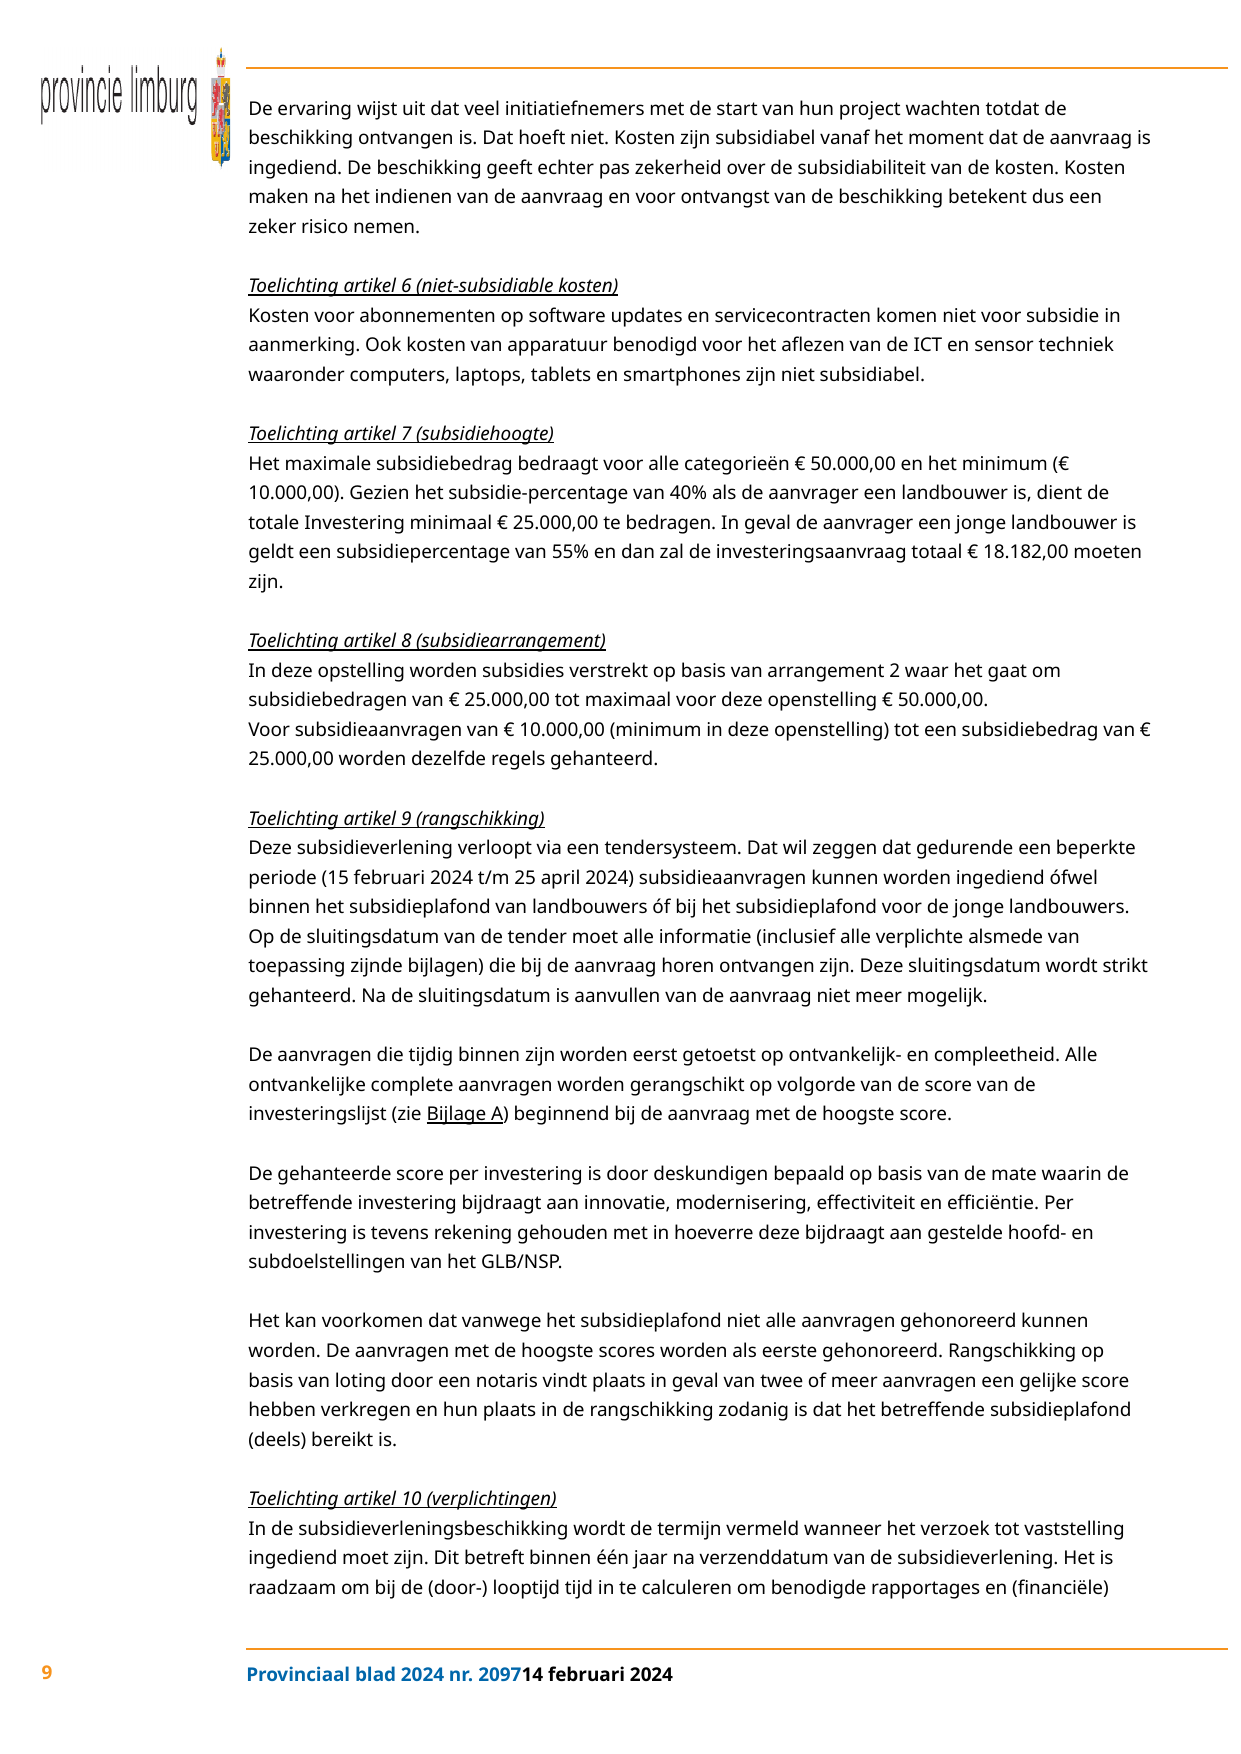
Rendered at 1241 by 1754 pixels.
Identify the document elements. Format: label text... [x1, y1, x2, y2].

text Toelichting artikel 6 (niet-subsidiable kosten) [248, 272, 1152, 298]
text Toelichting artikel 8 (subsidiearrangement) [248, 627, 1152, 653]
text Deze subsidieverlening verloopt via een tendersysteem. Dat wil zeggen dat gedurende een beperkte periode (15 februari 2024 t/m 25 april 2024) subsidieaanvragen kunnen worden ingediend ófwel binnen het subsidieplafond van landbouwers óf bij het subsidieplafond voor de jonge landbouwers. Op de sluitingsdatum van de tender moet alle informatie (inclusief alle verplichte alsmede van toepassing zijnde bijlagen) die bij de aanvraag horen ontvangen zijn. Deze sluitingsdatum wordt strikt gehanteerd. Na de sluitingsdatum is aanvullen van de aanvraag niet meer mogelijk. [248, 834, 1152, 1008]
text Kosten voor abonnementen op software updates en servicecontracten komen niet voor subsidie in aanmerking. Ook kosten van apparatuur benodigd voor het aflezen van de ICT en sensor techniek waaronder computers, laptops, tablets en smartphones zijn niet subsidiabel. [248, 302, 1152, 387]
text De gehanteerde score per investering is door deskundigen bepaald op basis van de mate waarin de betreffende investering bijdraagt aan innovatie, modernisering, effectiviteit en efficiëntie. Per investering is tevens rekening gehouden met in hoeverre deze bijdraagt aan gestelde hoofd- en subdoelstellingen van het GLB/NSP. [248, 1160, 1152, 1274]
text Toelichting artikel 7 (subsidiehoogte) [248, 420, 1152, 446]
text In deze opstelling worden subsidies verstrekt op basis van arrangement 2 waar het gaat om subsidiebedragen van € 25.000,00 tot maximaal voor deze openstelling € 50.000,00. [248, 657, 1152, 712]
text De ervaring wijst uit dat veel initiatiefnemers met de start van hun project wachten totdat de beschikking ontvangen is. Dat hoeft niet. Kosten zijn subsidiabel vanaf het moment dat de aanvraag is ingediend. De beschikking geeft echter pas zekerheid over de subsidiabiliteit van de kosten. Kosten maken na het indienen van de aanvraag en voor ontvangst van de beschikking betekent dus een zeker risico nemen. [248, 95, 1152, 239]
text Toelichting artikel 10 (verplichtingen) [248, 1485, 1152, 1511]
text De aanvragen die tijdig binnen zijn worden eerst getoetst op ontvankelijk- en compleetheid. Alle ontvankelijke complete aanvragen worden gerangschikt op volgorde van de score van de investeringslijst (zie Bijlage A) beginnend bij de aanvraag met de hoogste score. [248, 1041, 1152, 1126]
picture [41, 47, 231, 172]
text In de subsidieverleningsbeschikking wordt de termijn vermeld wanneer het verzoek tot vaststelling ingediend moet zijn. Dit betreft binnen één jaar na verzenddatum van de subsidieverlening. Het is raadzaam om bij de (door-) looptijd tijd in te calculeren om benodigde rapportages en (financiële) [248, 1515, 1152, 1600]
text Toelichting artikel 9 (rangschikking) [248, 805, 1152, 831]
text Het kan voorkomen dat vanwege het subsidieplafond niet alle aanvragen gehonoreerd kunnen worden. De aanvragen met de hoogste scores worden als eerste gehonoreerd. Rangschikking op basis van loting door een notaris vindt plaats in geval van twee of meer aanvragen een gelijke score hebben verkregen en hun plaats in de rangschikking zodanig is dat het betreffende subsidieplafond (deels) bereikt is. [248, 1308, 1152, 1452]
text Het maximale subsidiebedrag bedraagt voor alle categorieën € 50.000,00 en het minimum (€ 10.000,00). Gezien het subsidie-percentage van 40% als de aanvrager een landbouwer is, dient de totale Investering minimaal € 25.000,00 te bedragen. In geval de aanvrager een jonge landbouwer is geldt een subsidiepercentage van 55% en dan zal de investeringsaanvraag totaal € 18.182,00 moeten zijn. [248, 450, 1152, 594]
text Voor subsidieaanvragen van € 10.000,00 (minimum in deze openstelling) tot een subsidiebedrag van € 25.000,00 worden dezelfde regels gehanteerd. [248, 716, 1152, 771]
